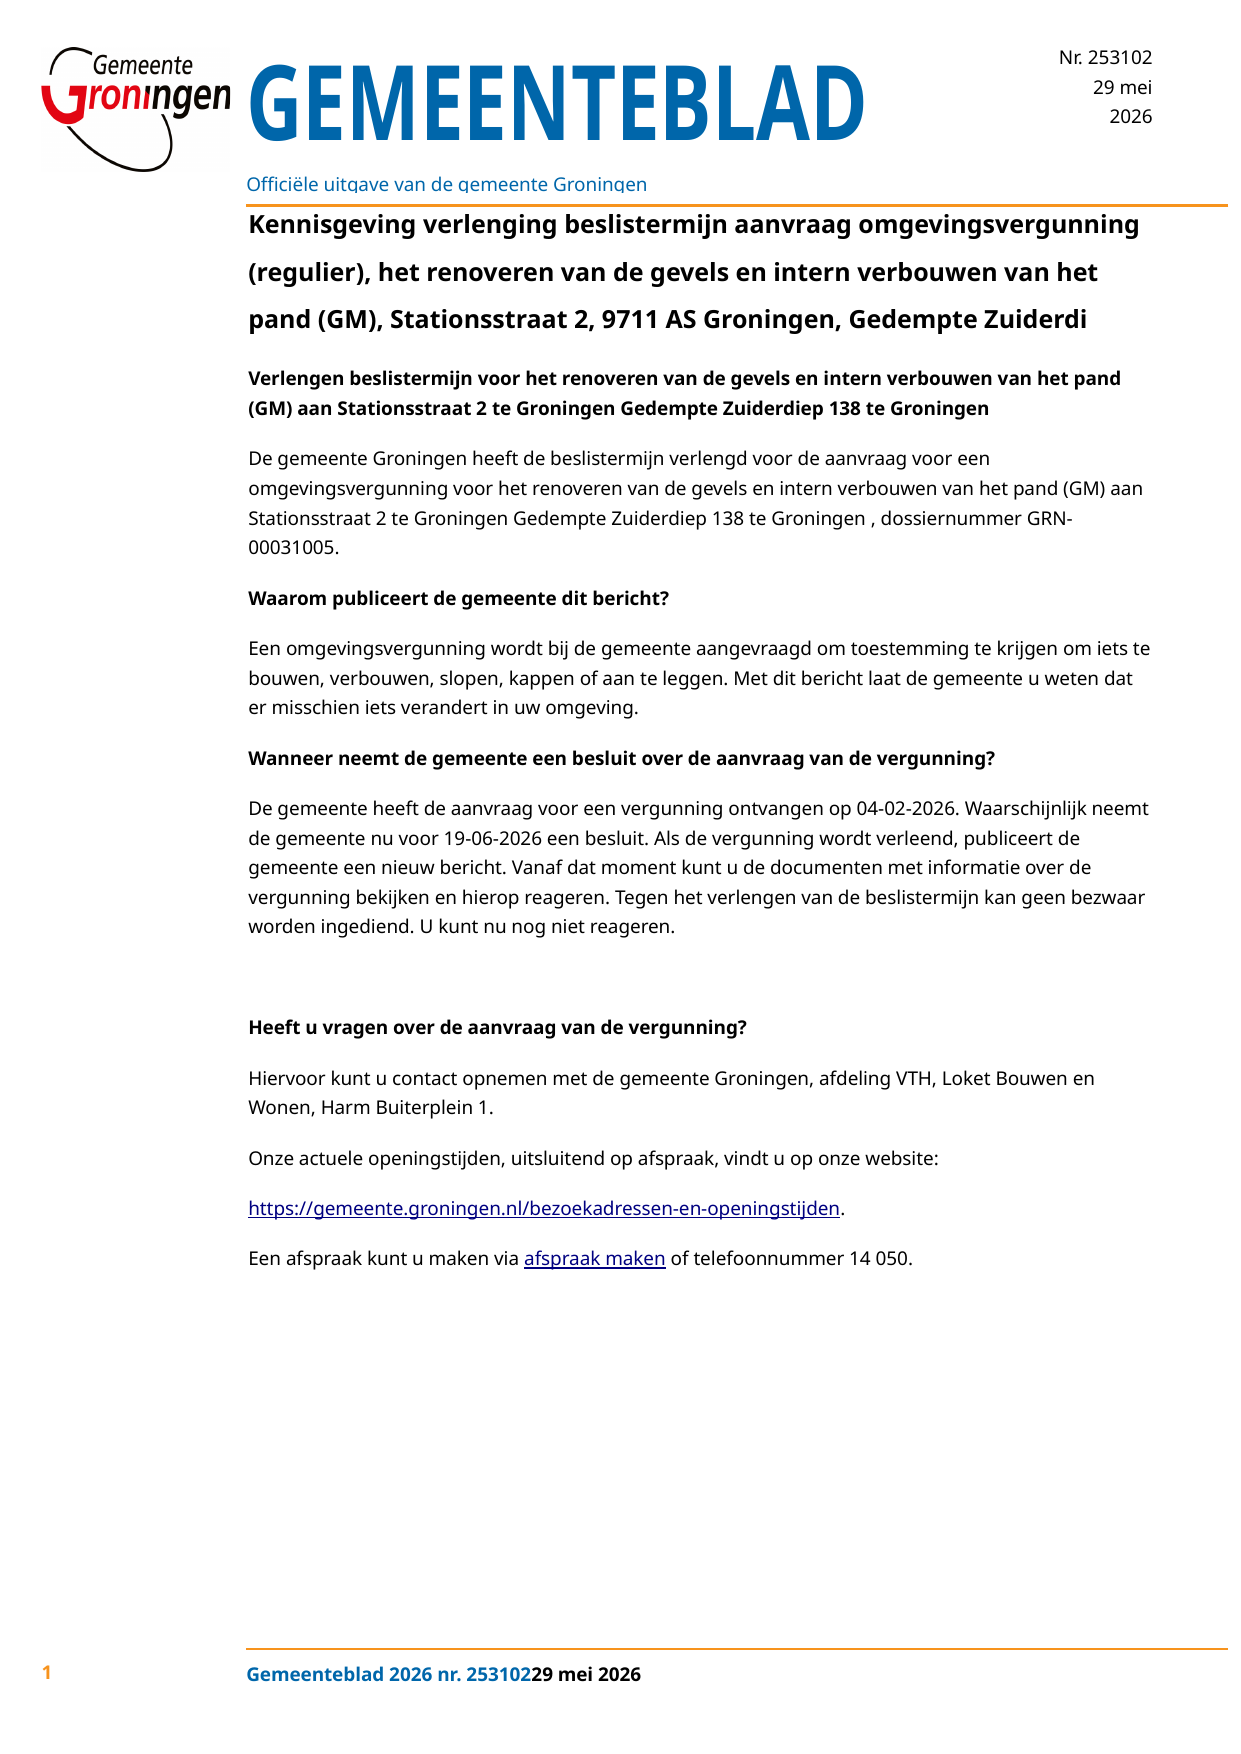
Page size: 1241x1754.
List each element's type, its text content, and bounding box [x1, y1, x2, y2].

text https://gemeente.groningen.nl/bezoekadressen-en-openingstijden. [248, 1195, 1152, 1221]
text Een afspraak kunt u maken via afspraak maken of telefoonnummer 14 050. [248, 1246, 1152, 1271]
text Een omgevingsvergunning wordt bij de gemeente aangevraagd om toestemming te krijgen om iets te bouwen, verbouwen, slopen, kappen of aan te leggen. Met dit bericht laat de gemeente u weten dat er misschien iets verandert in uw omgeving. [248, 635, 1152, 720]
text Wanneer neemt de gemeente een besluit over de aanvraag van de vergunning? [248, 745, 1152, 770]
text Kennisgeving verlenging beslistermijn aanvraag omgevingsvergunning (regulier), het renoveren van de gevels en intern verbouwen van het pand (GM), Stationsstraat 2, 9711 AS Groningen, Gedempte Zuiderdi [248, 207, 1152, 336]
text De gemeente heeft de aanvraag voor een vergunning ontvangen op 04-02-2026. Waarschijnlijk neemt de gemeente nu voor 19-06-2026 een besluit. Als de vergunning wordt verleend, publiceert de gemeente een nieuw bericht. Vanaf dat moment kunt u de documenten met informatie over de vergunning bekijken en hierop reageren. Tegen het verlengen van de beslistermijn kan geen bezwaar worden ingediend. U kunt nu nog niet reageren. [248, 795, 1152, 939]
text Heeft u vragen over de aanvraag van de vergunning? [248, 1014, 1152, 1040]
picture [41, 47, 231, 172]
text Waarom publiceert de gemeente dit bericht? [248, 585, 1152, 610]
text De gemeente Groningen heeft de beslistermijn verlengd voor de aanvraag voor een omgevingsvergunning voor het renoveren van de gevels en intern verbouwen van het pand (GM) aan Stationsstraat 2 te Groningen Gedempte Zuiderdiep 138 te Groningen , dossiernummer GRN-00031005. [248, 446, 1152, 560]
text Hiervoor kunt u contact opnemen met de gemeente Groningen, afdeling VTH, Loket Bouwen en Wonen, Harm Buiterplein 1. [248, 1065, 1152, 1120]
text Verlengen beslistermijn voor het renoveren van de gevels en intern verbouwen van het pand (GM) aan Stationsstraat 2 te Groningen Gedempte Zuiderdiep 138 te Groningen [248, 366, 1152, 421]
text Onze actuele openingstijden, uitsluitend op afspraak, vindt u op onze website: [248, 1145, 1152, 1170]
